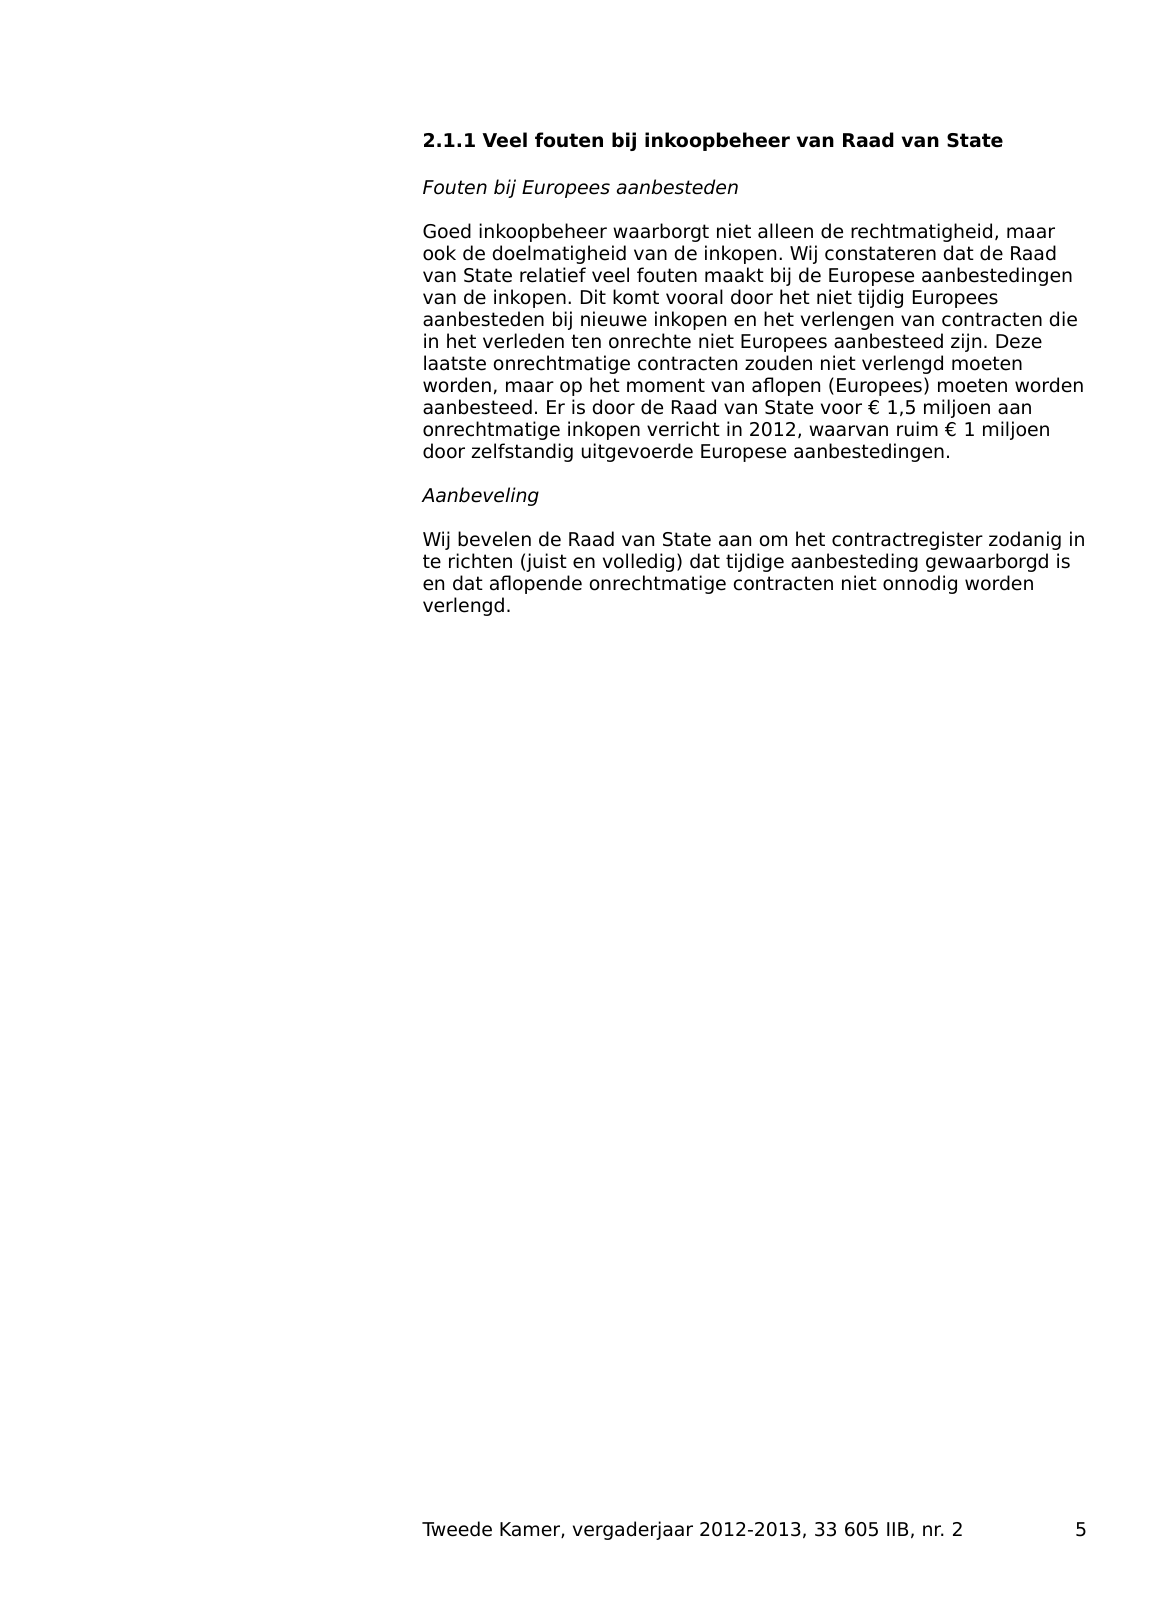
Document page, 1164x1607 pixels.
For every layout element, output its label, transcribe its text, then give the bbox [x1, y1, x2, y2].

subtitle Fouten bij Europees aanbesteden [422, 177, 1087, 199]
text Wij bevelen de Raad van State aan om het contractregister zodanig in te richten (juist en volledig) dat tijdige aanbesteding gewaarborgd is en dat aflopende onrechtmatige contracten niet onnodig worden verlengd. [422, 529, 1087, 617]
subtitle 2.1.1 Veel fouten bij inkoopbeheer van Raad van State [422, 130, 1087, 152]
subtitle Aanbeveling [422, 485, 1087, 507]
text Goed inkoopbeheer waarborgt niet alleen de rechtmatigheid, maar ook de doelmatigheid van de inkopen. Wij constateren dat de Raad van State relatief veel fouten maakt bij de Europese aanbestedingen van de inkopen. Dit komt vooral door het niet tijdig Europees aanbesteden bij nieuwe inkopen en het verlengen van contracten die in het verleden ten onrechte niet Europees aanbesteed zijn. Deze laatste onrechtmatige contracten zouden niet verlengd moeten worden, maar op het moment van aflopen (Europees) moeten worden aanbesteed. Er is door de Raad van State voor € 1,5 miljoen aan onrechtmatige inkopen verricht in 2012, waarvan ruim € 1 miljoen door zelfstandig uitgevoerde Europese aanbestedingen. [422, 221, 1087, 463]
